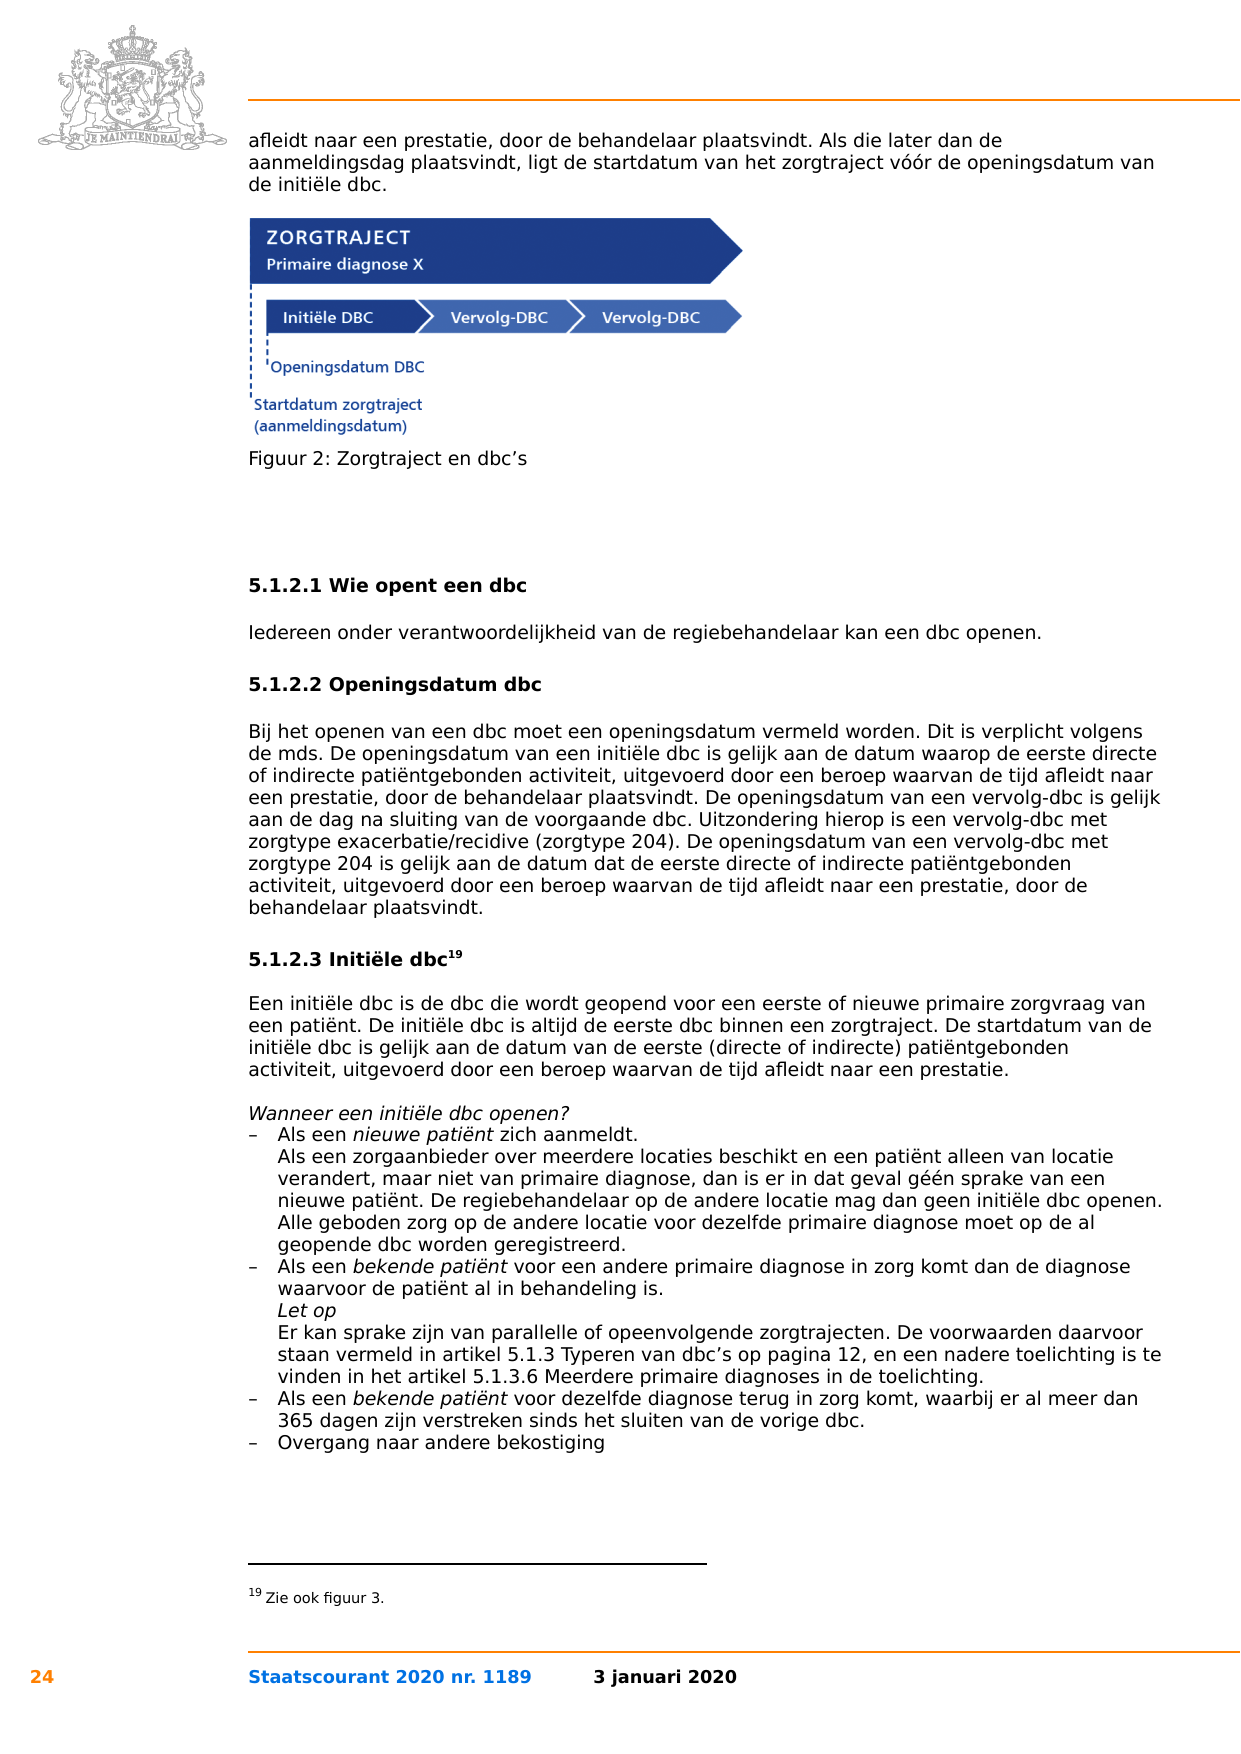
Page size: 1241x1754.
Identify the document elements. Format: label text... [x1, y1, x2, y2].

text – Als een nieuwe patiënt zich aanmeldt. [248, 1124, 1163, 1146]
subtitle Wanneer een initiële dbc openen? [248, 1102, 1163, 1124]
text Er kan sprake zijn van parallelle of opeenvolgende zorgtrajecten. De voorwaarden daarvoor staan vermeld in artikel 5.1.3 Typeren van dbc’s op pagina 12, en een nadere toelichting is te vinden in het artikel 5.1.3.6 Meerdere primaire diagnoses in de toelichting. [277, 1322, 1163, 1388]
text Figuur 2: Zorgtraject en dbc’s [248, 448, 744, 470]
text – Als een bekende patiënt voor dezelfde diagnose terug in zorg komt, waarbij er al meer dan 365 dagen zijn verstreken sinds het sluiten van de vorige dbc. [248, 1388, 1163, 1432]
text Bij het openen van een dbc moet een openingsdatum vermeld worden. Dit is verplicht volgens de mds. De openingsdatum van een initiële dbc is gelijk aan de datum waarop de eerste directe of indirecte patiëntgebonden activiteit, uitgevoerd door een beroep waarvan de tijd afleidt naar een prestatie, door de behandelaar plaatsvindt. De openingsdatum van een vervolg-dbc is gelijk aan de dag na sluiting van de voorgaande dbc. Uitzondering hierop is een vervolg-dbc met zorgtype exacerbatie/recidive (zorgtype 204). De openingsdatum van een vervolg-dbc met zorgtype 204 is gelijk aan de datum dat de eerste directe of indirecte patiëntgebonden activiteit, uitgevoerd door een beroep waarvan de tijd afleidt naar een prestatie, door de behandelaar plaatsvindt. [248, 721, 1163, 919]
text – Als een bekende patiënt voor een andere primaire diagnose in zorg komt dan de diagnose waarvoor de patiënt al in behandeling is. [248, 1256, 1163, 1300]
subtitle 5.1.2.2 Openingsdatum dbc [248, 674, 1163, 696]
text Een initiële dbc is de dbc die wordt geopend voor een eerste of nieuwe primaire zorgvraag van een patiënt. De initiële dbc is altijd de eerste dbc binnen een zorgtraject. De startdatum van de initiële dbc is gelijk aan de datum van de eerste (directe of indirecte) patiëntgebonden activiteit, uitgevoerd door een beroep waarvan de tijd afleidt naar een prestatie. [248, 993, 1163, 1081]
text Zie ook figuur 3. [248, 1586, 1163, 1608]
text Iedereen onder verantwoordelijkheid van de regiebehandelaar kan een dbc openen. [248, 622, 1163, 644]
text Als een zorgaanbieder over meerdere locaties beschikt en een patiënt alleen van locatie verandert, maar niet van primaire diagnose, dan is er in dat geval géén sprake van een nieuwe patiënt. De regiebehandelaar op de andere locatie mag dan geen initiële dbc openen. Alle geboden zorg op de andere locatie voor dezelfde primaire diagnose moet op de al geopende dbc worden geregistreerd. [277, 1146, 1163, 1256]
text Let op [277, 1300, 1163, 1322]
subtitle 5.1.2.3 Initiële dbc [248, 949, 1163, 971]
picture [38, 25, 227, 150]
text – Overgang naar andere bekostiging [248, 1432, 1163, 1454]
text afleidt naar een prestatie, door de behandelaar plaatsvindt. Als die later dan de aanmeldingsdag plaatsvindt, ligt de startdatum van het zorgtraject vóór de openingsdatum van de initiële dbc. [248, 130, 1163, 196]
picture [248, 217, 744, 437]
subtitle 5.1.2.1 Wie opent een dbc [248, 575, 1163, 597]
